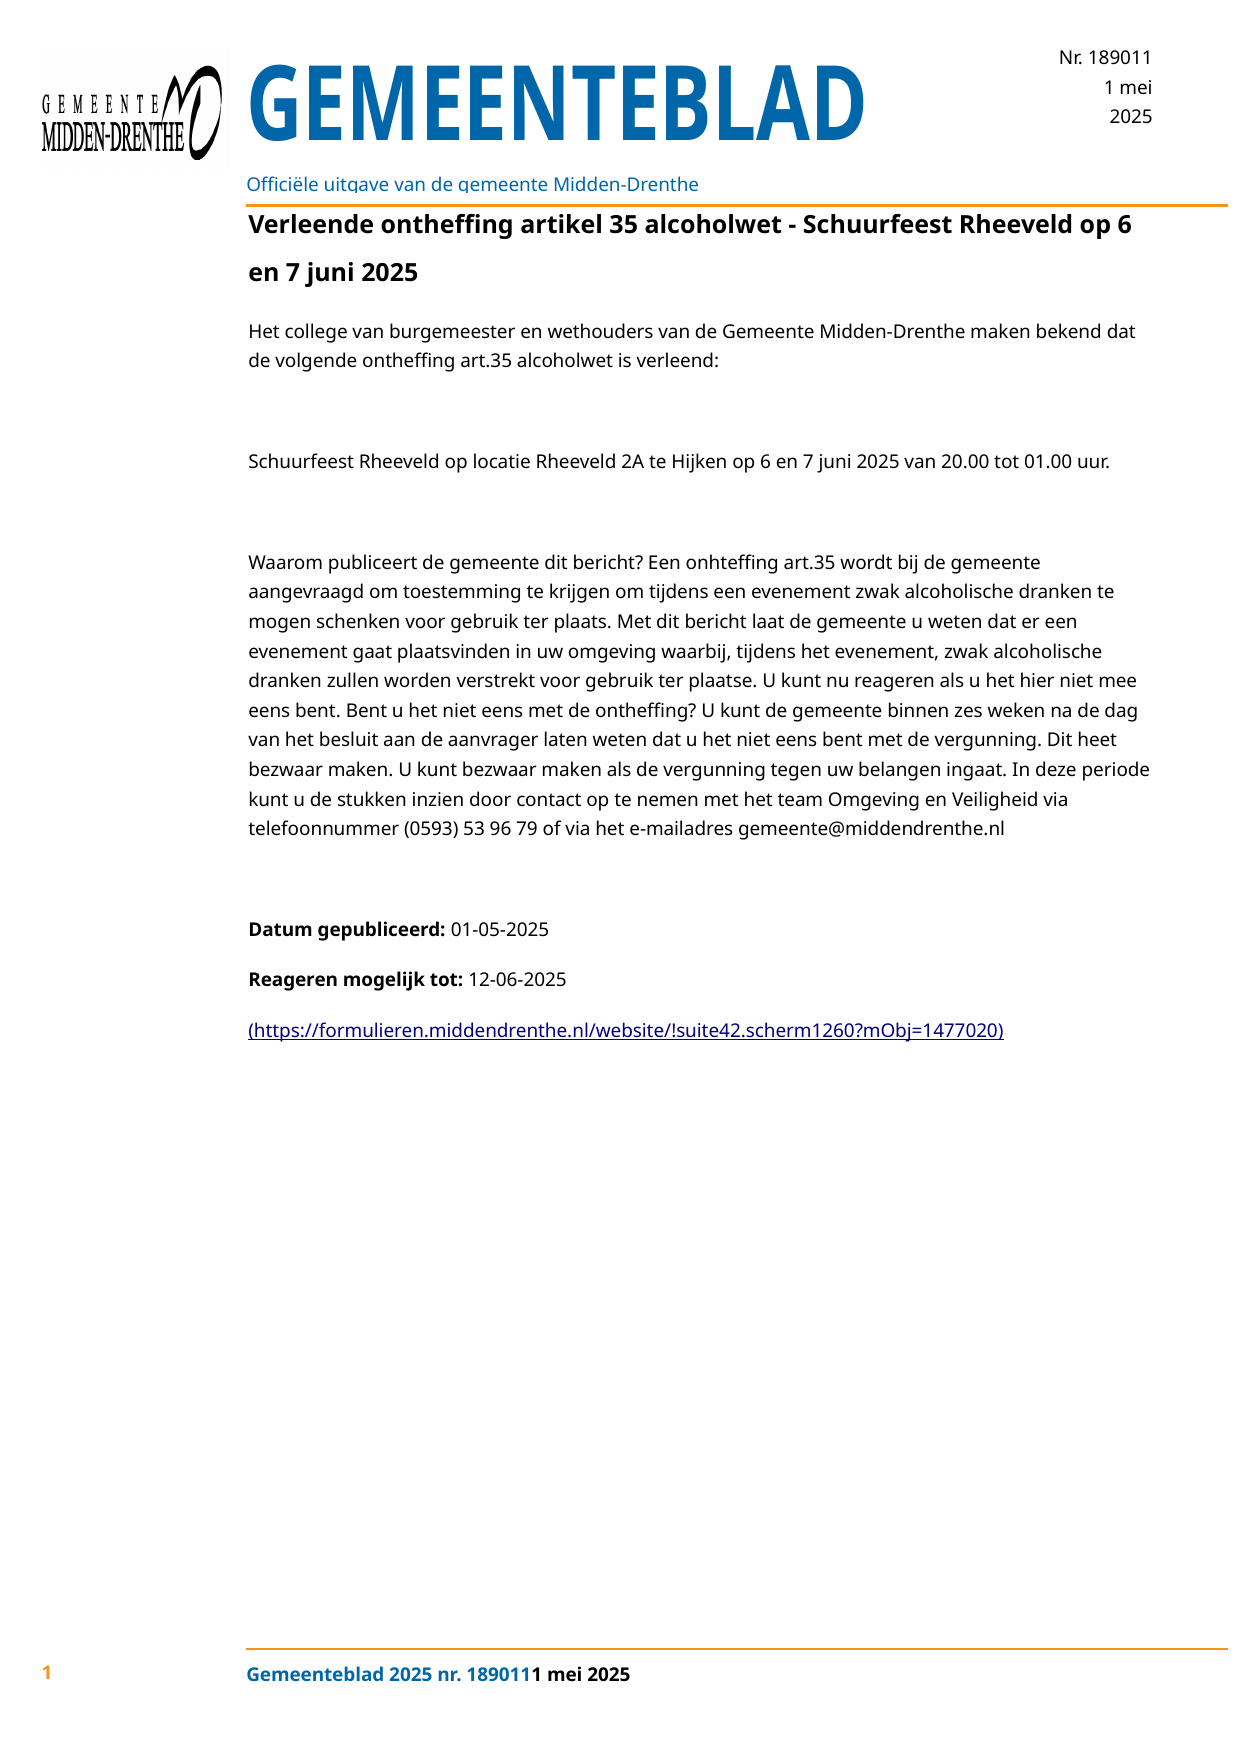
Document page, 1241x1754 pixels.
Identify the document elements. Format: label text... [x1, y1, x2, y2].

text Verleende ontheffing artikel 35 alcoholwet - Schuurfeest Rheeveld op 6 en 7 juni 2025 [248, 207, 1152, 288]
text (https://formulieren.middendrenthe.nl/website/!suite42.scherm1260?mObj=1477020) [248, 1017, 1152, 1043]
text Schuurfeest Rheeveld op locatie Rheeveld 2A te Hijken op 6 en 7 juni 2025 van 20.00 tot 01.00 uur. [248, 448, 1152, 474]
text Reageren mogelijk tot: 12-06-2025 [248, 967, 1152, 992]
picture [41, 47, 231, 172]
text Het college van burgemeester en wethouders van de Gemeente Midden-Drenthe maken bekend dat de volgende ontheffing art.35 alcoholwet is verleend: [248, 318, 1152, 373]
text Datum gepubliceerd: 01-05-2025 [248, 916, 1152, 942]
text Waarom publiceert de gemeente dit bericht? Een onhteffing art.35 wordt bij de gemeente aangevraagd om toestemming te krijgen om tijdens een evenement zwak alcoholische dranken te mogen schenken voor gebruik ter plaats. Met dit bericht laat de gemeente u weten dat er een evenement gaat plaatsvinden in uw omgeving waarbij, tijdens het evenement, zwak alcoholische dranken zullen worden verstrekt voor gebruik ter plaatse. U kunt nu reageren als u het hier niet mee eens bent. Bent u het niet eens met de ontheffing? U kunt de gemeente binnen zes weken na de dag van het besluit aan de aanvrager laten weten dat u het niet eens bent met de vergunning. Dit heet bezwaar maken. U kunt bezwaar maken als de vergunning tegen uw belangen ingaat. In deze periode kunt u de stukken inzien door contact op te nemen met het team Omgeving en Veiligheid via telefoonnummer (0593) 53 96 79 of via het e-mailadres gemeente@middendrenthe.nl [248, 549, 1152, 841]
